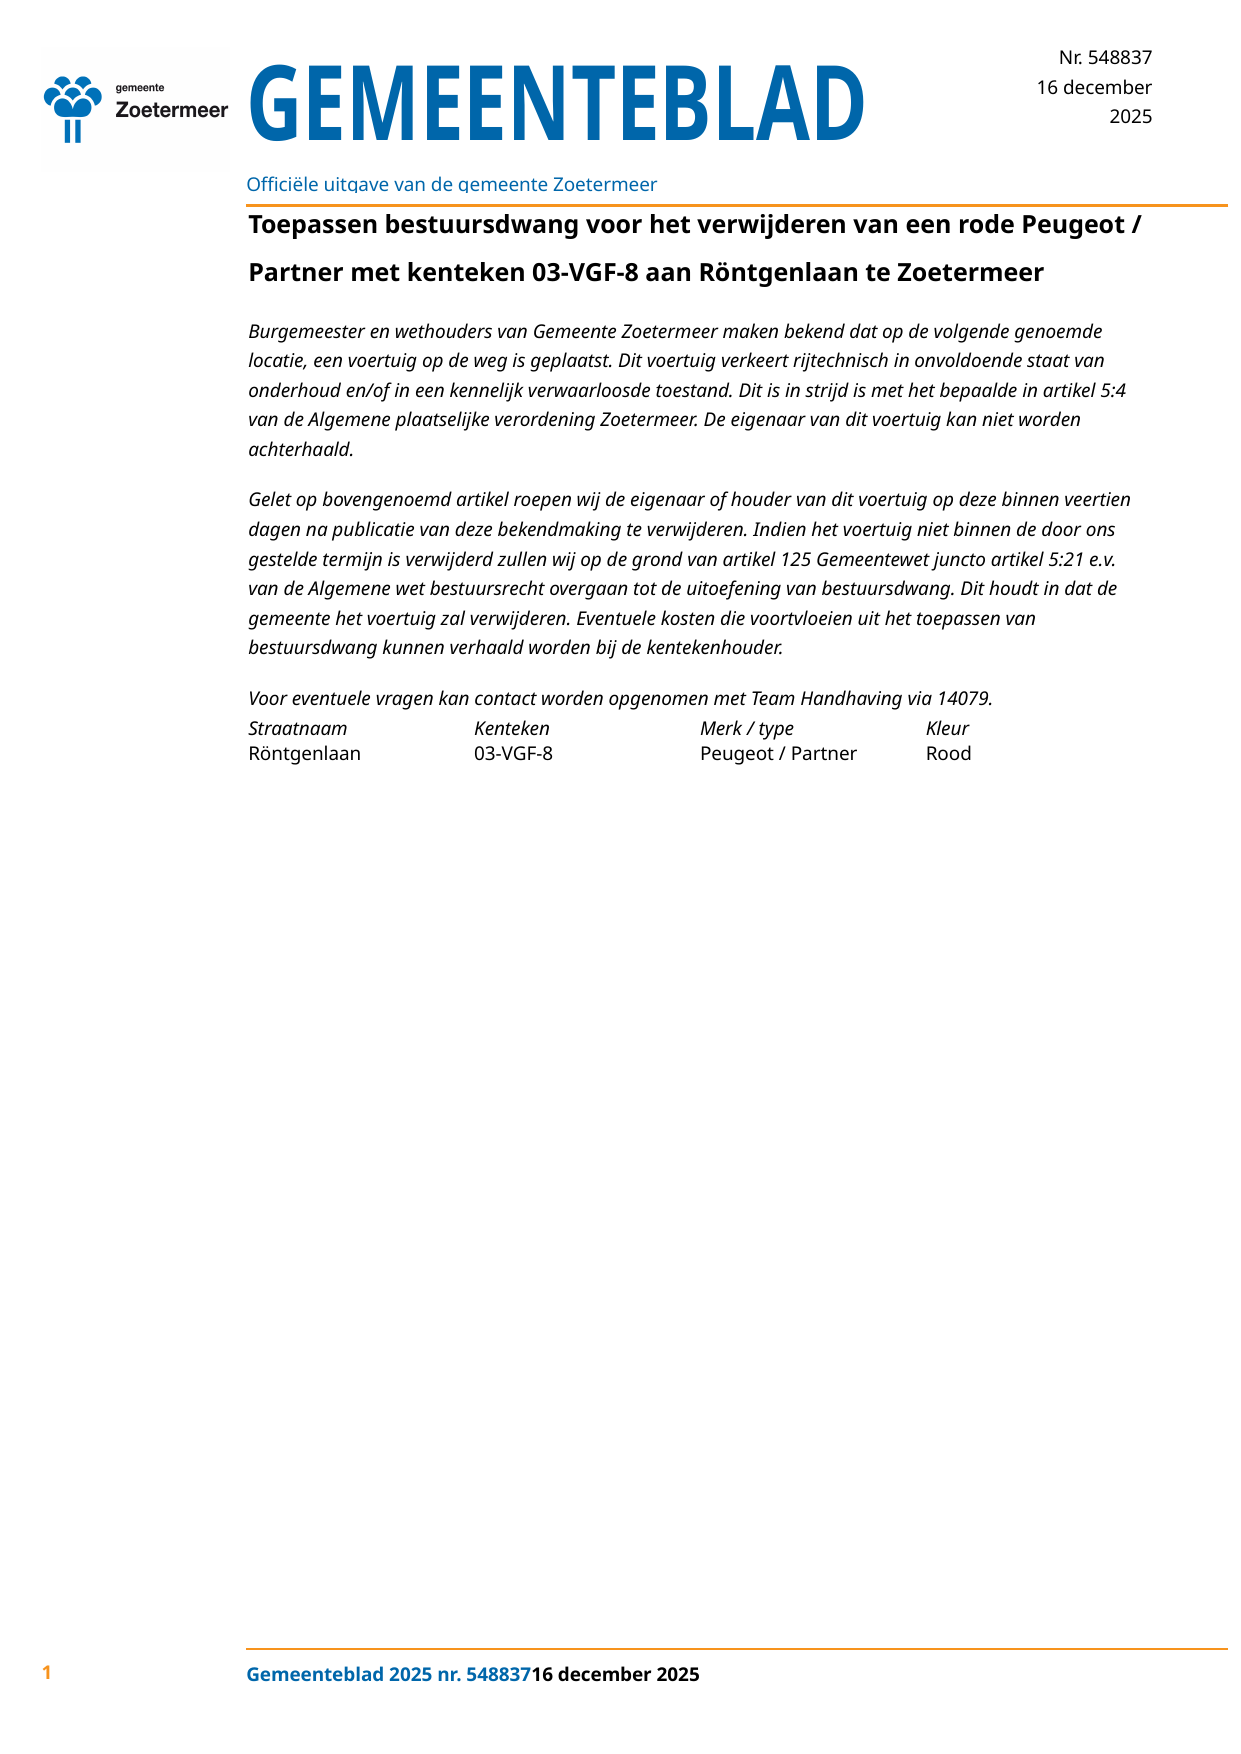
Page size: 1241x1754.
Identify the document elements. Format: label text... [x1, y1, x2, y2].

text Gelet op bovengenoemd artikel roepen wij de eigenaar of houder van dit voertuig op deze binnen veertien dagen na publicatie van deze bekendmaking te verwijderen. Indien het voertuig niet binnen de door ons gestelde termijn is verwijderd zullen wij op de grond van artikel 125 Gemeentewet juncto artikel 5:21 e.v. van de Algemene wet bestuursrecht overgaan tot de uitoefening van bestuursdwang. Dit houdt in dat de gemeente het voertuig zal verwijderen. Eventuele kosten die voortvloeien uit het toepassen van bestuursdwang kunnen verhaald worden bij de kentekenhouder. [248, 487, 1152, 660]
text Burgemeester en wethouders van Gemeente Zoetermeer maken bekend dat op de volgende genoemde locatie, een voertuig op de weg is geplaatst. Dit voertuig verkeert rijtechnisch in onvoldoende staat van onderhoud en/of in een kennelijk verwaarloosde toestand. Dit is in strijd is met het bepaalde in artikel 5:4 van de Algemene plaatselijke verordening Zoetermeer. De eigenaar van dit voertuig kan niet worden achterhaald. [248, 318, 1152, 462]
table_cell Peugeot / Partner [700, 740, 926, 766]
table_cell 03-VGF-8 [474, 740, 700, 766]
table_header Kleur [926, 715, 1152, 740]
table_cell Rood [926, 740, 1152, 766]
table_header Straatnaam [248, 715, 474, 740]
picture [41, 47, 231, 172]
table_header Kenteken [474, 715, 700, 740]
table_header Merk / type [700, 715, 926, 740]
text Toepassen bestuursdwang voor het verwijderen van een rode Peugeot / Partner met kenteken 03-VGF-8 aan Röntgenlaan te Zoetermeer [248, 207, 1152, 288]
text Voor eventuele vragen kan contact worden opgenomen met Team Handhaving via 14079. [248, 685, 1152, 711]
table_cell Röntgenlaan [248, 740, 474, 766]
